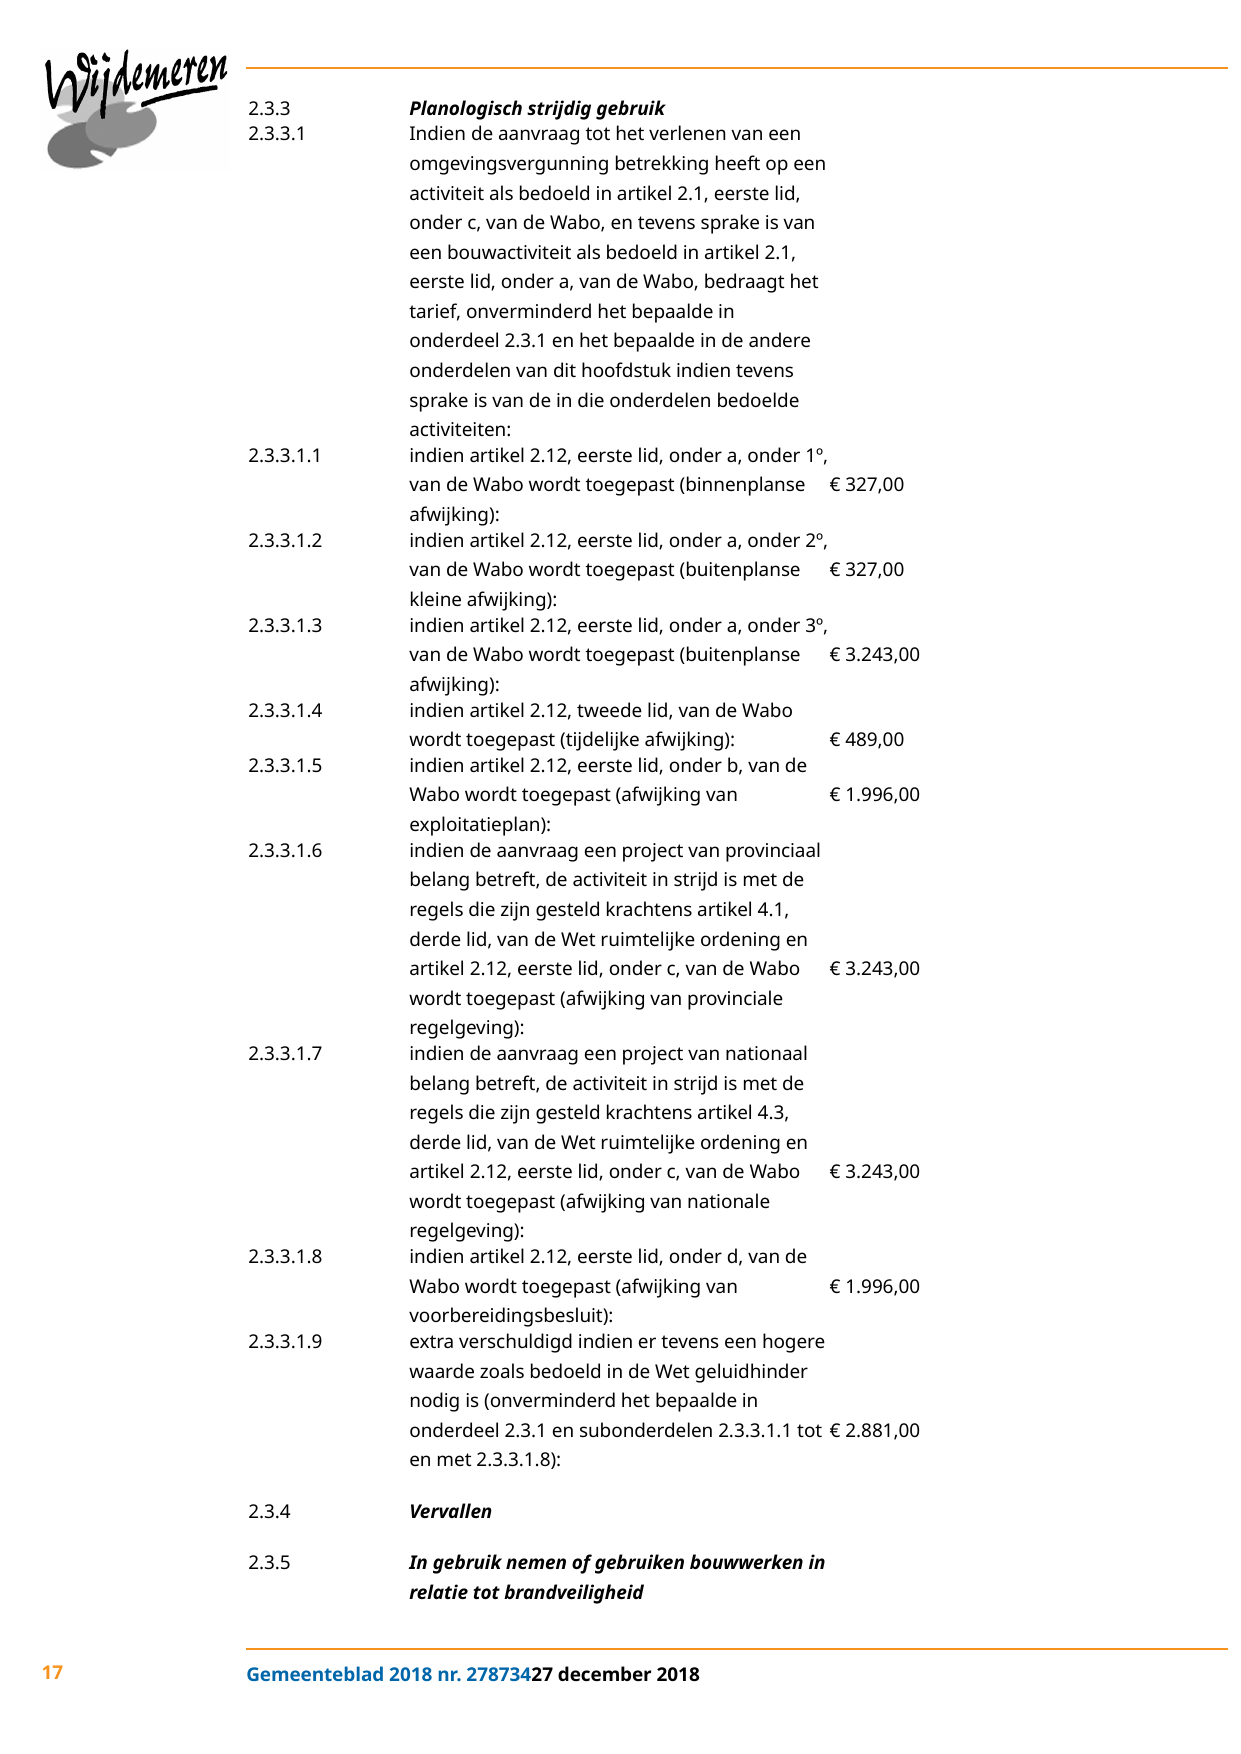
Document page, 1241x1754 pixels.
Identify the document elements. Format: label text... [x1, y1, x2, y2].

table_cell 2.3.3.1.5 [248, 752, 409, 837]
table_cell [991, 121, 1152, 442]
table_cell indien artikel 2.12, eerste lid, onder a, onder 3º, van de Wabo wordt toegepast (buitenplanse afwijking): [409, 612, 829, 697]
table_cell [991, 1524, 1152, 1549]
table_cell [991, 527, 1152, 612]
table_cell € 327,00 [829, 442, 991, 527]
table_cell Indien de aanvraag tot het verlenen van een omgevingsvergunning betrekking heeft op een activiteit als bedoeld in artikel 2.1, eerste lid, onder c, van de Wabo, en tevens sprake is van een bouwactiviteit als bedoeld in artikel 2.1, eerste lid, onder a, van de Wabo, bedraagt het tarief, onverminderd het bepaalde in onderdeel 2.3.1 en het bepaalde in de andere onderdelen van dit hoofdstuk indien tevens sprake is van de in die onderdelen bedoelde activiteiten: [409, 121, 829, 442]
table_cell Planologisch strijdig gebruik [409, 95, 829, 121]
table_cell extra verschuldigd indien er tevens een hogere waarde zoals bedoeld in de Wet geluidhinder nodig is (onverminderd het bepaalde in onderdeel 2.3.1 en subonderdelen 2.3.3.1.1 tot en met 2.3.3.1.8): [409, 1328, 829, 1472]
table_cell 2.3.3.1.3 [248, 612, 409, 697]
table_cell [991, 1040, 1152, 1243]
table_cell [409, 1524, 829, 1549]
table_cell [991, 1550, 1152, 1605]
table_cell [991, 442, 1152, 527]
table_cell indien de aanvraag een project van provinciaal belang betreft, de activiteit in strijd is met de regels die zijn gesteld krachtens artikel 4.1, derde lid, van de Wet ruimtelijke ordening en artikel 2.12, eerste lid, onder c, van de Wabo wordt toegepast (afwijking van provinciale regelgeving): [409, 837, 829, 1040]
table_cell 2.3.3.1 [248, 121, 409, 442]
table_cell € 3.243,00 [829, 612, 991, 697]
table_cell [248, 1473, 409, 1498]
table_cell [991, 1473, 1152, 1498]
table_cell 2.3.3.1.2 [248, 527, 409, 612]
table_cell € 1.996,00 [829, 752, 991, 837]
table_cell 2.3.3.1.6 [248, 837, 409, 1040]
table_cell 2.3.3.1.9 [248, 1328, 409, 1472]
table_cell 2.3.5 [248, 1550, 409, 1605]
table_cell Vervallen [409, 1498, 829, 1524]
table_cell [829, 1524, 991, 1549]
table_cell [829, 1550, 991, 1605]
table_cell [829, 95, 991, 121]
table_cell [991, 752, 1152, 837]
table_cell [248, 1524, 409, 1549]
table_cell indien artikel 2.12, tweede lid, van de Wabo wordt toegepast (tijdelijke afwijking): [409, 697, 829, 752]
table_cell € 327,00 [829, 527, 991, 612]
table_cell In gebruik nemen of gebruiken bouwwerken in relatie tot brandveiligheid [409, 1550, 829, 1605]
table_cell indien artikel 2.12, eerste lid, onder d, van de Wabo wordt toegepast (afwijking van voorbereidingsbesluit): [409, 1244, 829, 1328]
table_cell € 1.996,00 [829, 1244, 991, 1328]
table_cell 2.3.3.1.8 [248, 1244, 409, 1328]
table_cell € 3.243,00 [829, 1040, 991, 1243]
table_cell [991, 697, 1152, 752]
table_cell 2.3.3.1.1 [248, 442, 409, 527]
table_cell 2.3.3 [248, 95, 409, 121]
table_cell indien artikel 2.12, eerste lid, onder b, van de Wabo wordt toegepast (afwijking van exploitatieplan): [409, 752, 829, 837]
table_cell 2.3.3.1.7 [248, 1040, 409, 1243]
table_cell [991, 1244, 1152, 1328]
table_cell [991, 1328, 1152, 1472]
table_cell [829, 121, 991, 442]
table_cell [991, 612, 1152, 697]
table_cell 2.3.4 [248, 1498, 409, 1524]
picture [41, 47, 231, 172]
table_cell indien de aanvraag een project van nationaal belang betreft, de activiteit in strijd is met de regels die zijn gesteld krachtens artikel 4.3, derde lid, van de Wet ruimtelijke ordening en artikel 2.12, eerste lid, onder c, van de Wabo wordt toegepast (afwijking van nationale regelgeving): [409, 1040, 829, 1243]
table_cell 2.3.3.1.4 [248, 697, 409, 752]
table_cell indien artikel 2.12, eerste lid, onder a, onder 2º, van de Wabo wordt toegepast (buitenplanse kleine afwijking): [409, 527, 829, 612]
table_cell [829, 1473, 991, 1498]
table_cell [991, 95, 1152, 121]
table_cell [991, 1498, 1152, 1524]
table_cell [829, 1498, 991, 1524]
table_cell [991, 837, 1152, 1040]
table_cell € 489,00 [829, 697, 991, 752]
table_cell € 2.881,00 [829, 1328, 991, 1472]
table_cell € 3.243,00 [829, 837, 991, 1040]
table_cell indien artikel 2.12, eerste lid, onder a, onder 1º, van de Wabo wordt toegepast (binnenplanse afwijking): [409, 442, 829, 527]
table_cell [409, 1473, 829, 1498]
